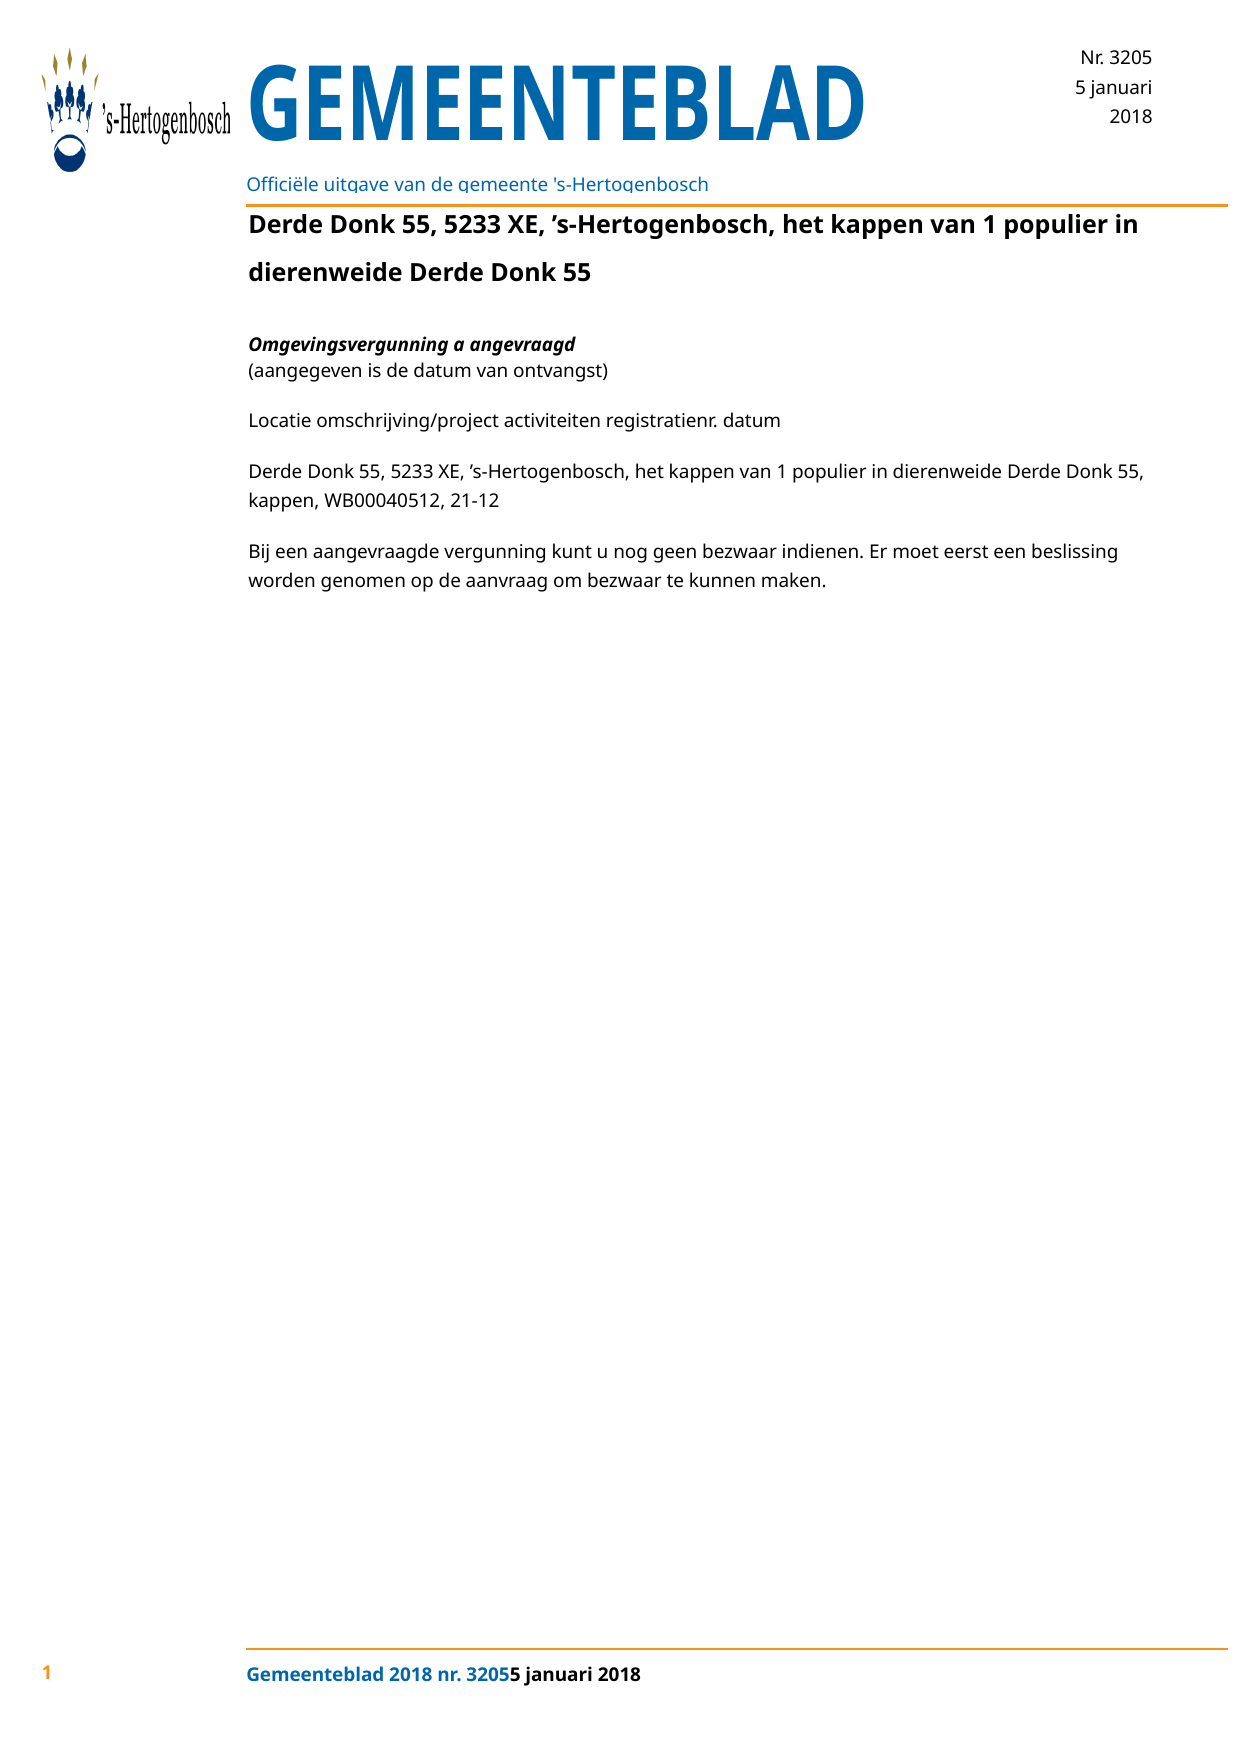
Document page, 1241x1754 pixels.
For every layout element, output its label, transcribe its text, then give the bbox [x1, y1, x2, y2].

text Bij een aangevraagde vergunning kunt u nog geen bezwaar indienen. Er moet eerst een beslissing worden genomen op de aanvraag om bezwaar te kunnen maken. [248, 538, 1152, 593]
picture [41, 47, 231, 172]
text (aangegeven is de datum van ontvangst) [248, 357, 1152, 383]
text Derde Donk 55, 5233 XE, ’s-Hertogenbosch, het kappen van 1 populier in dierenweide Derde Donk 55 [248, 207, 1152, 288]
text Derde Donk 55, 5233 XE, ’s-Hertogenbosch, het kappen van 1 populier in dierenweide Derde Donk 55, kappen, WB00040512, 21-12 [248, 458, 1152, 513]
text Omgevingsvergunning a angevraagd [248, 331, 1152, 357]
text Locatie omschrijving/project activiteiten registratienr. datum [248, 408, 1152, 433]
